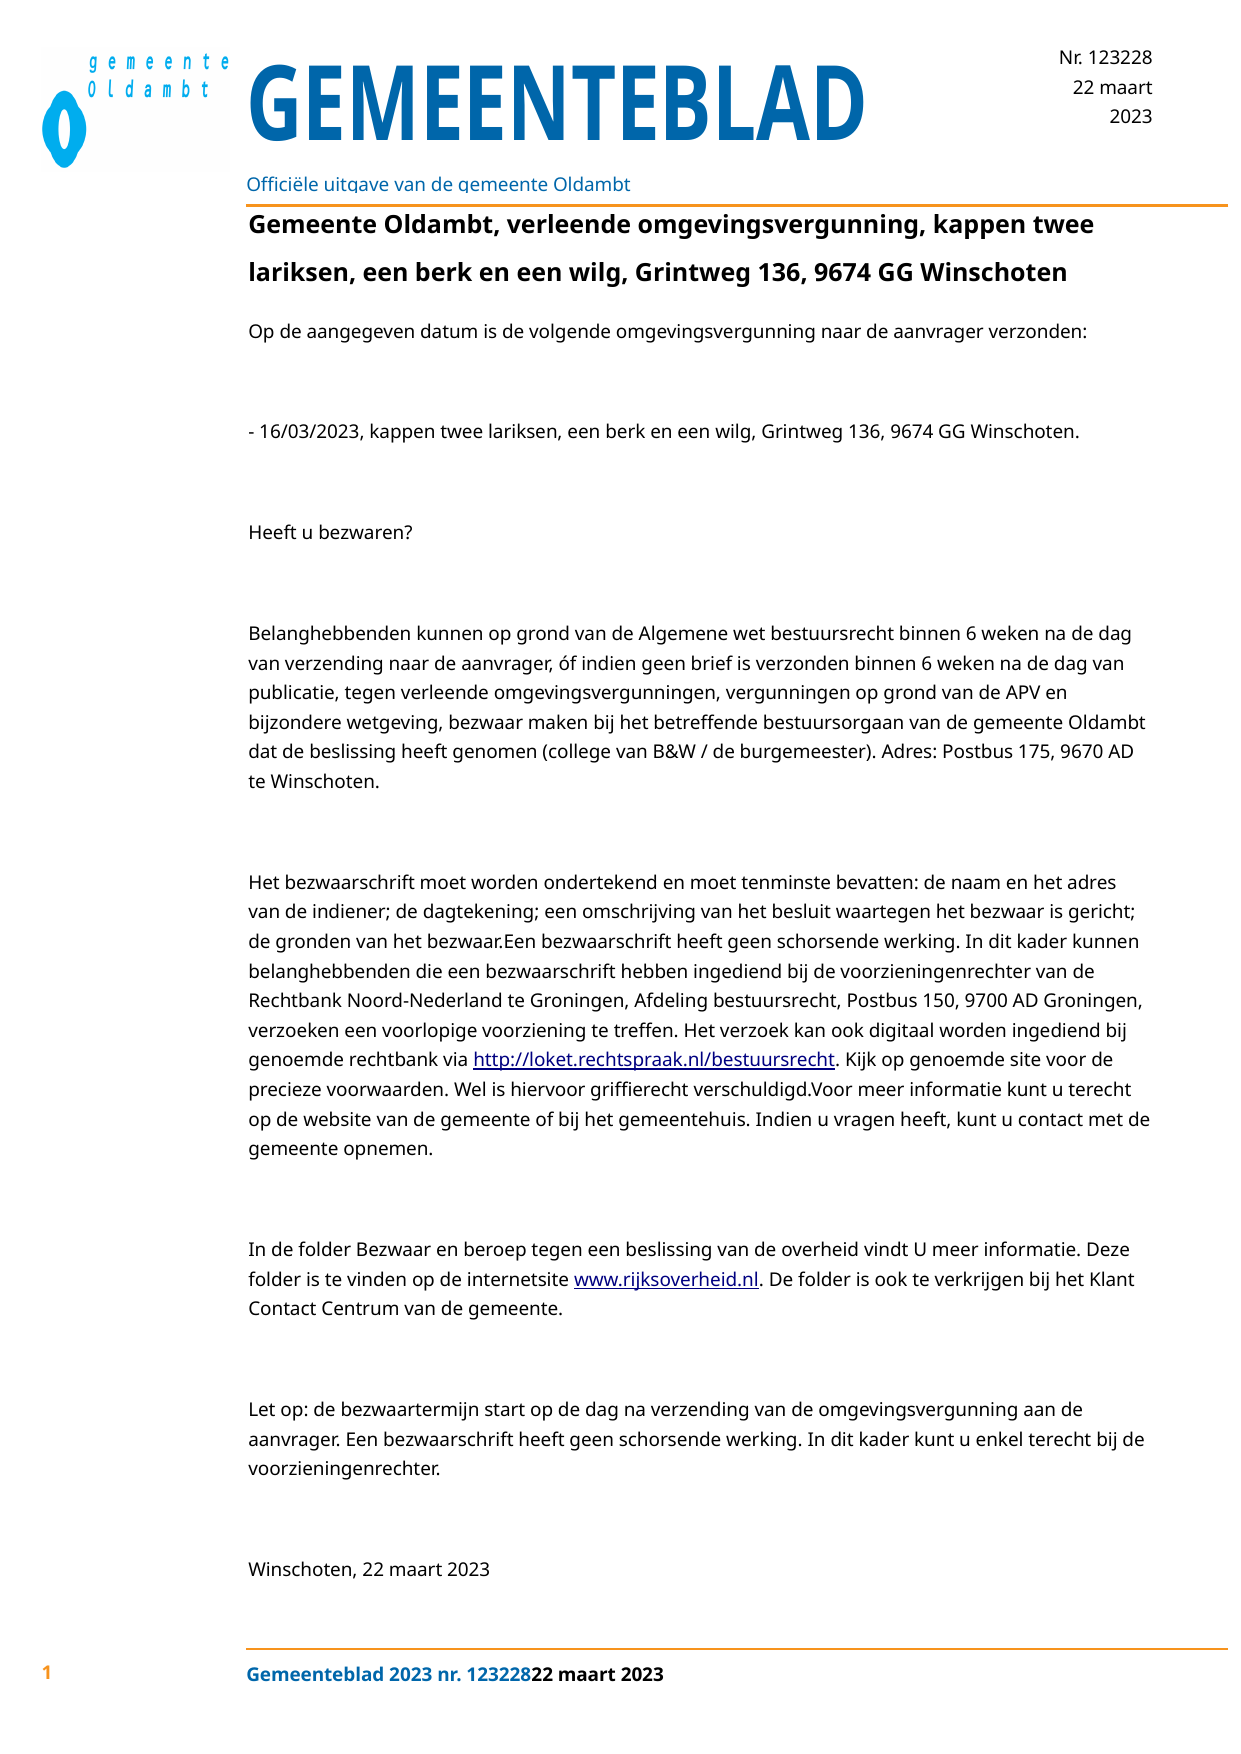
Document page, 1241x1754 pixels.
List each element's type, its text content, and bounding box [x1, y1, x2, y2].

text Winschoten, 22 maart 2023 [248, 1556, 1152, 1582]
text Gemeente Oldambt, verleende omgevingsvergunning, kappen twee lariksen, een berk en een wilg, Grintweg 136, 9674 GG Winschoten [248, 207, 1152, 288]
text Heeft u bezwaren? [248, 519, 1152, 545]
text - 16/03/2023, kappen twee lariksen, een berk en een wilg, Grintweg 136, 9674 GG Winschoten. [248, 419, 1152, 444]
text In de folder Bezwaar en beroep tegen een beslissing van de overheid vindt U meer informatie. Deze folder is te vinden op de internetsite www.rijksoverheid.nl. De folder is ook te verkrijgen bij het Klant Contact Centrum van de gemeente. [248, 1236, 1152, 1321]
text Op de aangegeven datum is de volgende omgevingsvergunning naar de aanvrager verzonden: [248, 318, 1152, 344]
text Het bezwaarschrift moet worden ondertekend en moet tenminste bevatten: de naam en het adres van de indiener; de dagtekening; een omschrijving van het besluit waartegen het bezwaar is gericht; de gronden van het bezwaar.Een bezwaarschrift heeft geen schorsende werking. In dit kader kunnen belanghebbenden die een bezwaarschrift hebben ingediend bij de voorzieningenrechter van de Rechtbank Noord-Nederland te Groningen, Afdeling bestuursrecht, Postbus 150, 9700 AD Groningen, verzoeken een voorlopige voorziening te treffen. Het verzoek kan ook digitaal worden ingediend bij genoemde rechtbank via http://loket.rechtspraak.nl/bestuursrecht. Kijk op genoemde site voor de precieze voorwaarden. Wel is hiervoor griffierecht verschuldigd.Voor meer informatie kunt u terecht op de website van de gemeente of bij het gemeentehuis. Indien u vragen heeft, kunt u contact met de gemeente opnemen. [248, 869, 1152, 1161]
picture [41, 47, 231, 172]
text Belanghebbenden kunnen op grond van de Algemene wet bestuursrecht binnen 6 weken na de dag van verzending naar de aanvrager, óf indien geen brief is verzonden binnen 6 weken na de dag van publicatie, tegen verleende omgevingsvergunningen, vergunningen op grond van de APV en bijzondere wetgeving, bezwaar maken bij het betreffende bestuursorgaan van de gemeente Oldambt dat de beslissing heeft genomen (college van B&W / de burgemeester). Adres: Postbus 175, 9670 AD te Winschoten. [248, 620, 1152, 794]
text Let op: de bezwaartermijn start op de dag na verzending van de omgevingsvergunning aan de aanvrager. Een bezwaarschrift heeft geen schorsende werking. In dit kader kunt u enkel terecht bij de voorzieningenrechter. [248, 1396, 1152, 1481]
